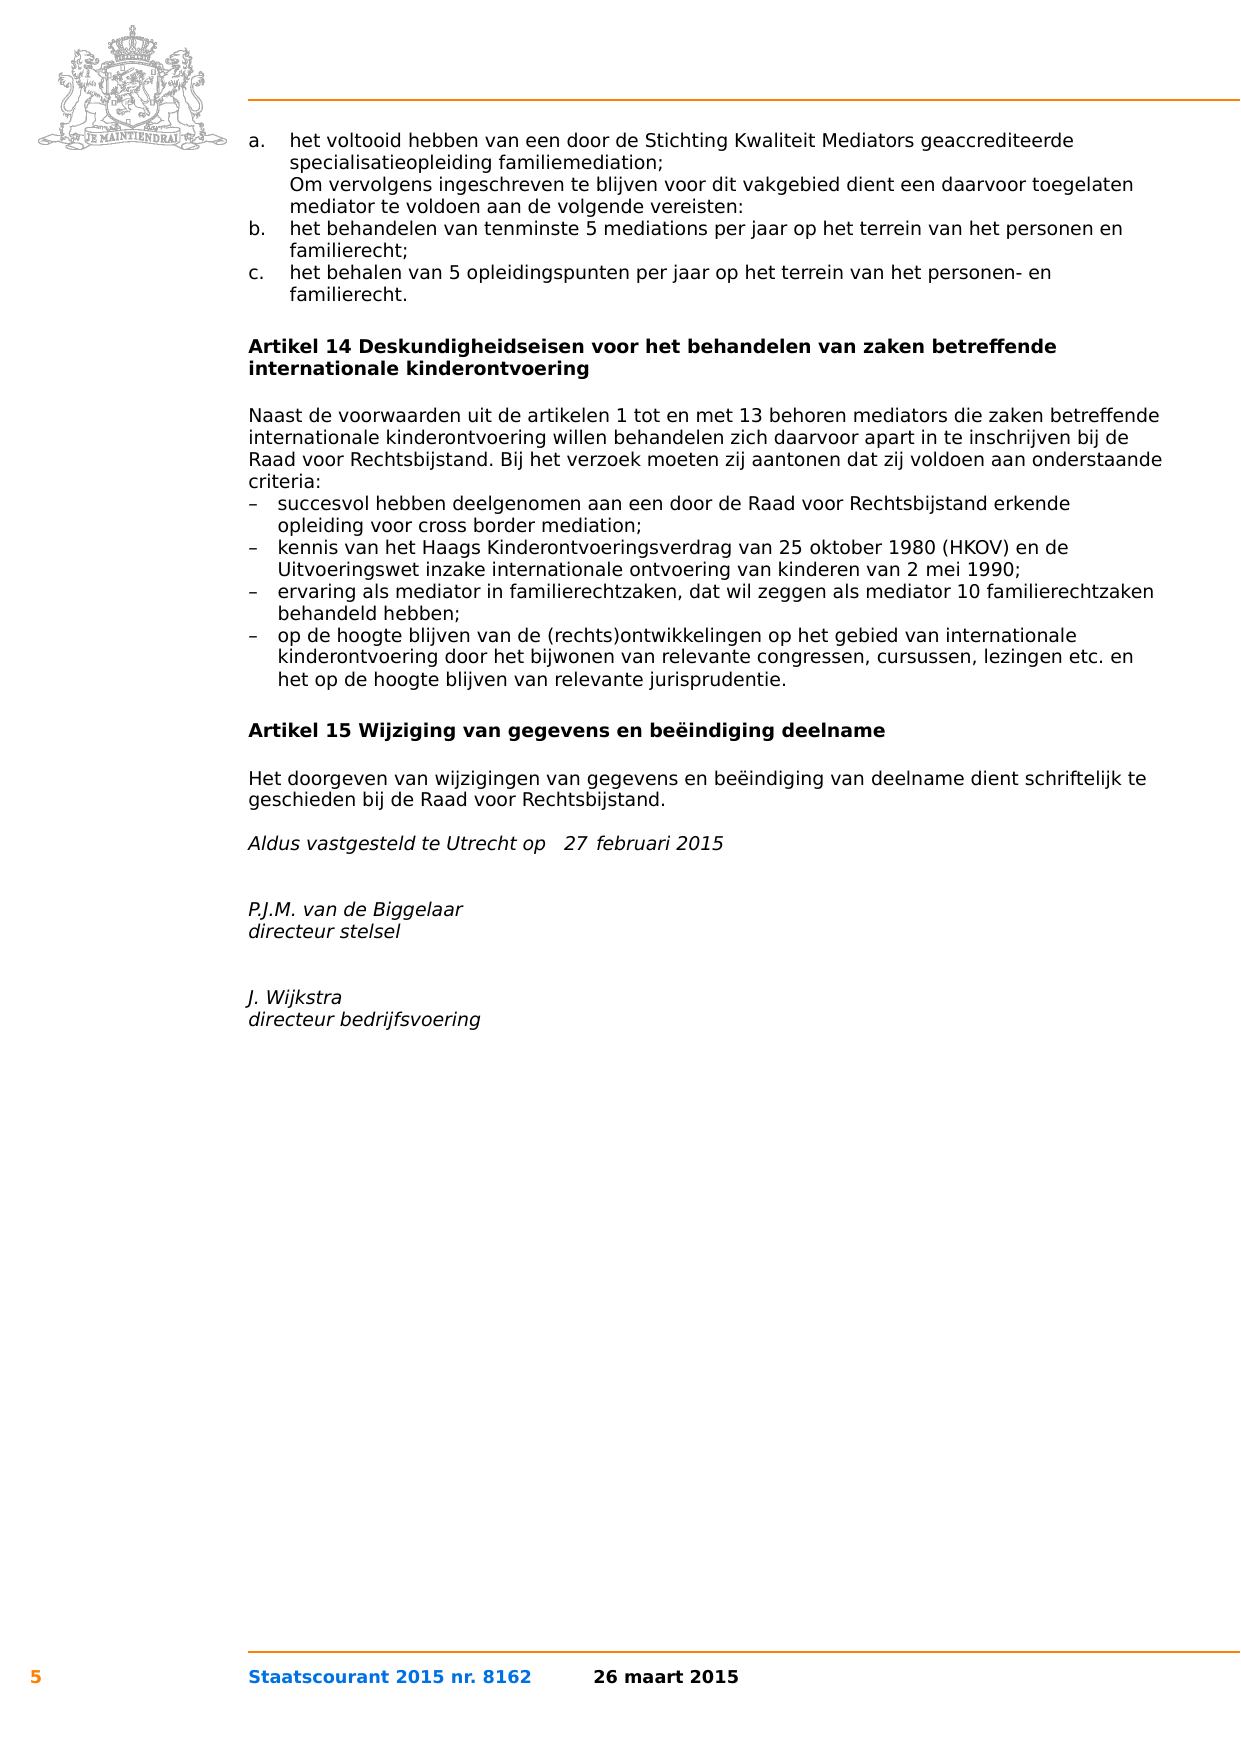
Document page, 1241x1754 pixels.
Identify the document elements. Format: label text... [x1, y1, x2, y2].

subtitle Artikel 14 Deskundigheidseisen voor het behandelen van zaken betreffende internationale kinderontvoering [248, 336, 1163, 380]
text Het doorgeven van wijzigingen van gegevens en beëindiging van deelname dient schriftelijk te geschieden bij de Raad voor Rechtsbijstand. [248, 767, 1163, 811]
text – succesvol hebben deelgenomen aan een door de Raad voor Rechtsbijstand erkende opleiding voor cross border mediation; [248, 493, 1163, 537]
text a. het voltooid hebben van een door de Stichting Kwaliteit Mediators geaccrediteerde specialisatieopleiding familiemediation; [248, 130, 1163, 174]
text Naast de voorwaarden uit de artikelen 1 tot en met 13 behoren mediators die zaken betreffende internationale kinderontvoering willen behandelen zich daarvoor apart in te inschrijven bij de Raad voor Rechtsbijstand. Bij het verzoek moeten zij aantonen dat zij voldoen aan onderstaande criteria: [248, 405, 1163, 493]
subtitle Artikel 15 Wijziging van gegevens en beëindiging deelname [248, 720, 1163, 742]
text c. het behalen van 5 opleidingspunten per jaar op het terrein van het personen- en familierecht. [248, 262, 1163, 306]
text – op de hoogte blijven van de (rechts)ontwikkelingen op het gebied van internationale kinderontvoering door het bijwonen van relevante congressen, cursussen, lezingen etc. en het op de hoogte blijven van relevante jurisprudentie. [248, 624, 1163, 690]
text J. Wijkstra directeur bedrijfsvoering [248, 965, 1163, 1031]
text – ervaring als mediator in familierechtzaken, dat wil zeggen als mediator 10 familierechtzaken behandeld hebben; [248, 581, 1163, 624]
text P.J.M. van de Biggelaar directeur stelsel [248, 877, 1163, 943]
text Aldus vastgesteld te Utrecht op 27 februari 2015 [248, 833, 1163, 855]
picture [38, 25, 227, 150]
text Om vervolgens ingeschreven te blijven voor dit vakgebied dient een daarvoor toegelaten mediator te voldoen aan de volgende vereisten: [289, 174, 1163, 218]
text b. het behandelen van tenminste 5 mediations per jaar op het terrein van het personen en familierecht; [248, 218, 1163, 262]
text – kennis van het Haags Kinderontvoeringsverdrag van 25 oktober 1980 (HKOV) en de Uitvoeringswet inzake internationale ontvoering van kinderen van 2 mei 1990; [248, 537, 1163, 581]
